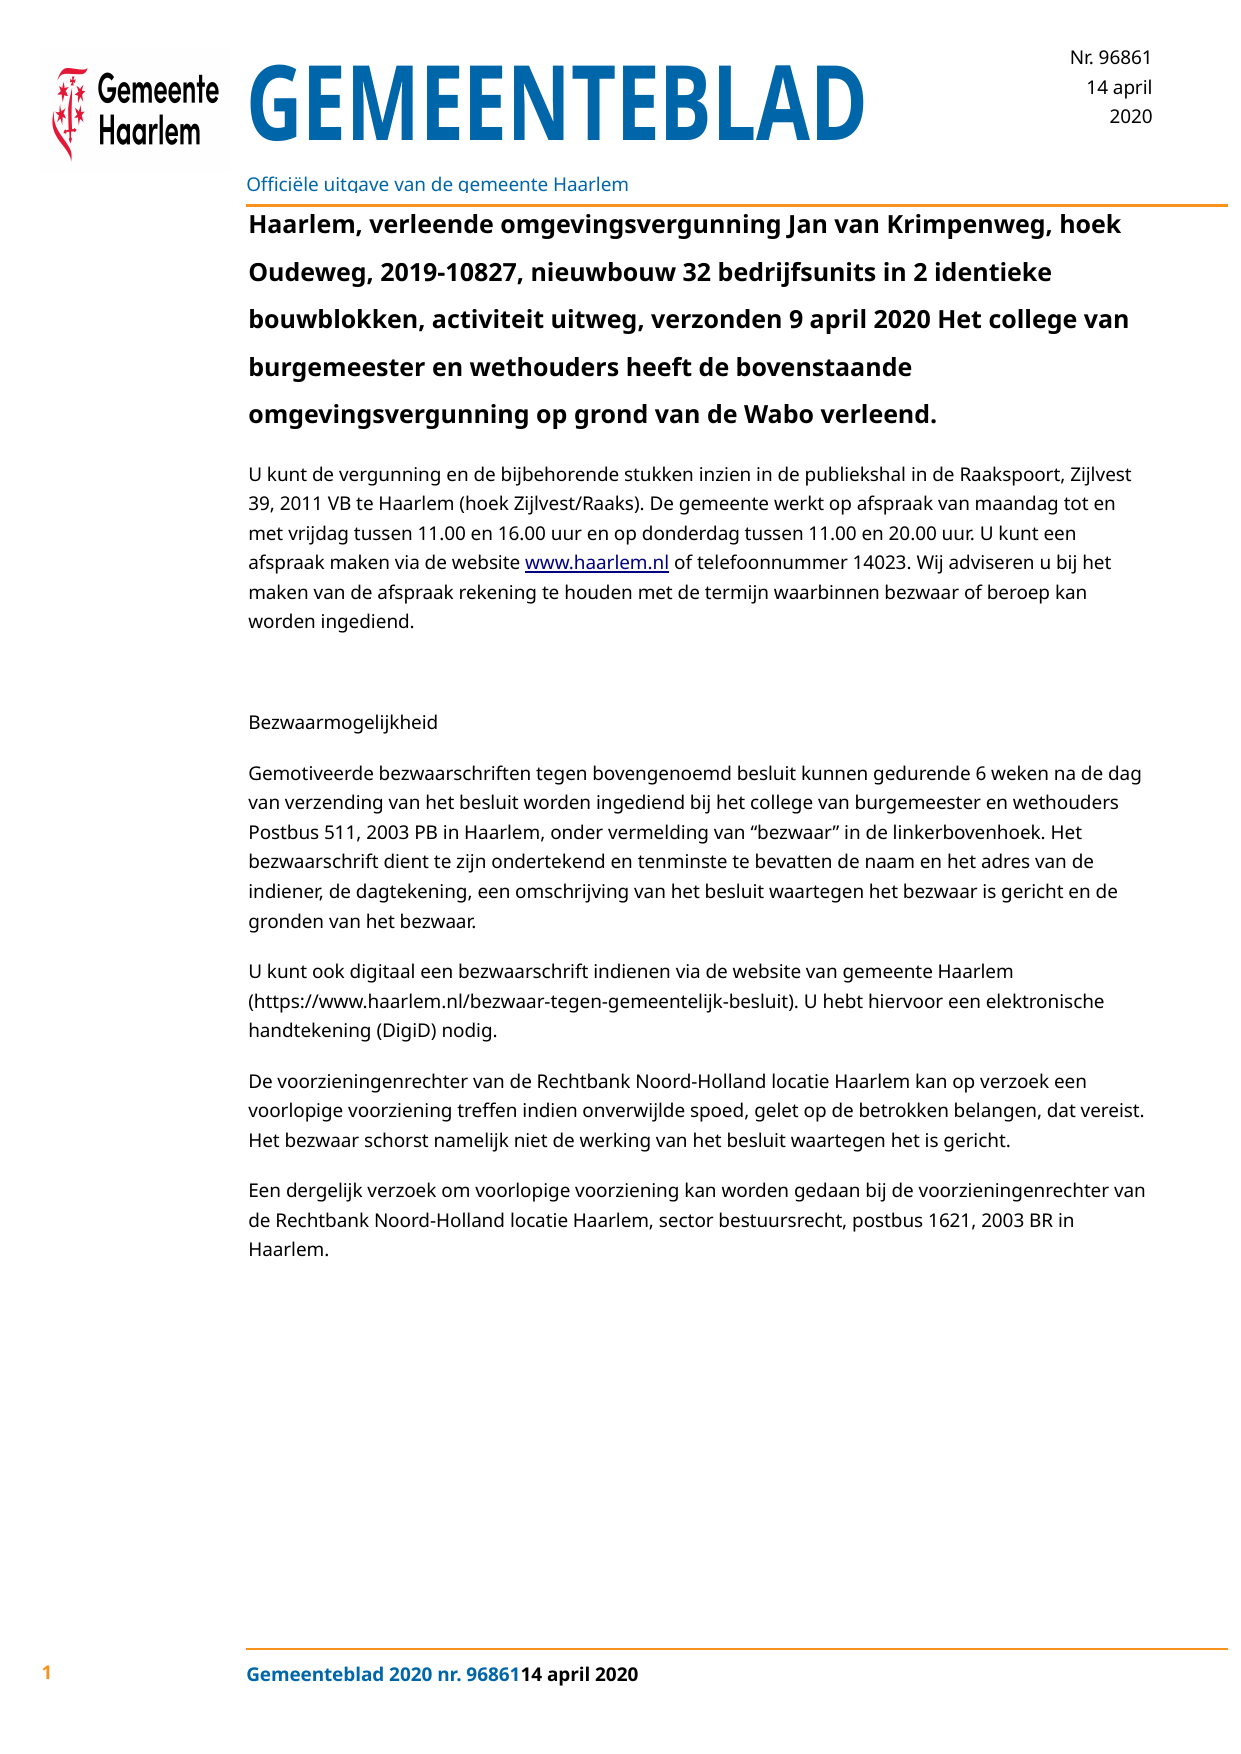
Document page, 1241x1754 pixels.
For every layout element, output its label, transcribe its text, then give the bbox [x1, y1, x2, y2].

text Een dergelijk verzoek om voorlopige voorziening kan worden gedaan bij de voorzieningenrechter van de Rechtbank Noord-Holland locatie Haarlem, sector bestuursrecht, postbus 1621, 2003 BR in Haarlem. [248, 1177, 1152, 1262]
text U kunt ook digitaal een bezwaarschrift indienen via de website van gemeente Haarlem (https://www.haarlem.nl/bezwaar-tegen-gemeentelijk-besluit). U hebt hiervoor een elektronische handtekening (DigiD) nodig. [248, 958, 1152, 1043]
text Haarlem, verleende omgevingsvergunning Jan van Krimpenweg, hoek Oudeweg, 2019-10827, nieuwbouw 32 bedrijfsunits in 2 identieke bouwblokken, activiteit uitweg, verzonden 9 april 2020 Het college van burgemeester en wethouders heeft de bovenstaande omgevingsvergunning op grond van de Wabo verleend. [248, 207, 1152, 431]
text U kunt de vergunning en de bijbehorende stukken inzien in de publiekshal in de Raakspoort, Zijlvest 39, 2011 VB te Haarlem (hoek Zijlvest/Raaks). De gemeente werkt op afspraak van maandag tot en met vrijdag tussen 11.00 en 16.00 uur en op donderdag tussen 11.00 en 20.00 uur. U kunt een afspraak maken via de website www.haarlem.nl of telefoonnummer 14023. Wij adviseren u bij het maken van de afspraak rekening te houden met de termijn waarbinnen bezwaar of beroep kan worden ingediend. [248, 461, 1152, 634]
picture [41, 47, 231, 172]
text Bezwaarmogelijkheid [248, 709, 1152, 735]
text De voorzieningenrechter van de Rechtbank Noord-Holland locatie Haarlem kan op verzoek een voorlopige voorziening treffen indien onverwijlde spoed, gelet op de betrokken belangen, dat vereist. Het bezwaar schorst namelijk niet de werking van het besluit waartegen het is gericht. [248, 1068, 1152, 1153]
text Gemotiveerde bezwaarschriften tegen bovengenoemd besluit kunnen gedurende 6 weken na de dag van verzending van het besluit worden ingediend bij het college van burgemeester en wethouders Postbus 511, 2003 PB in Haarlem, onder vermelding van “bezwaar” in de linkerbovenhoek. Het bezwaarschrift dient te zijn ondertekend en tenminste te bevatten de naam en het adres van de indiener, de dagtekening, een omschrijving van het besluit waartegen het bezwaar is gericht en de gronden van het bezwaar. [248, 760, 1152, 933]
